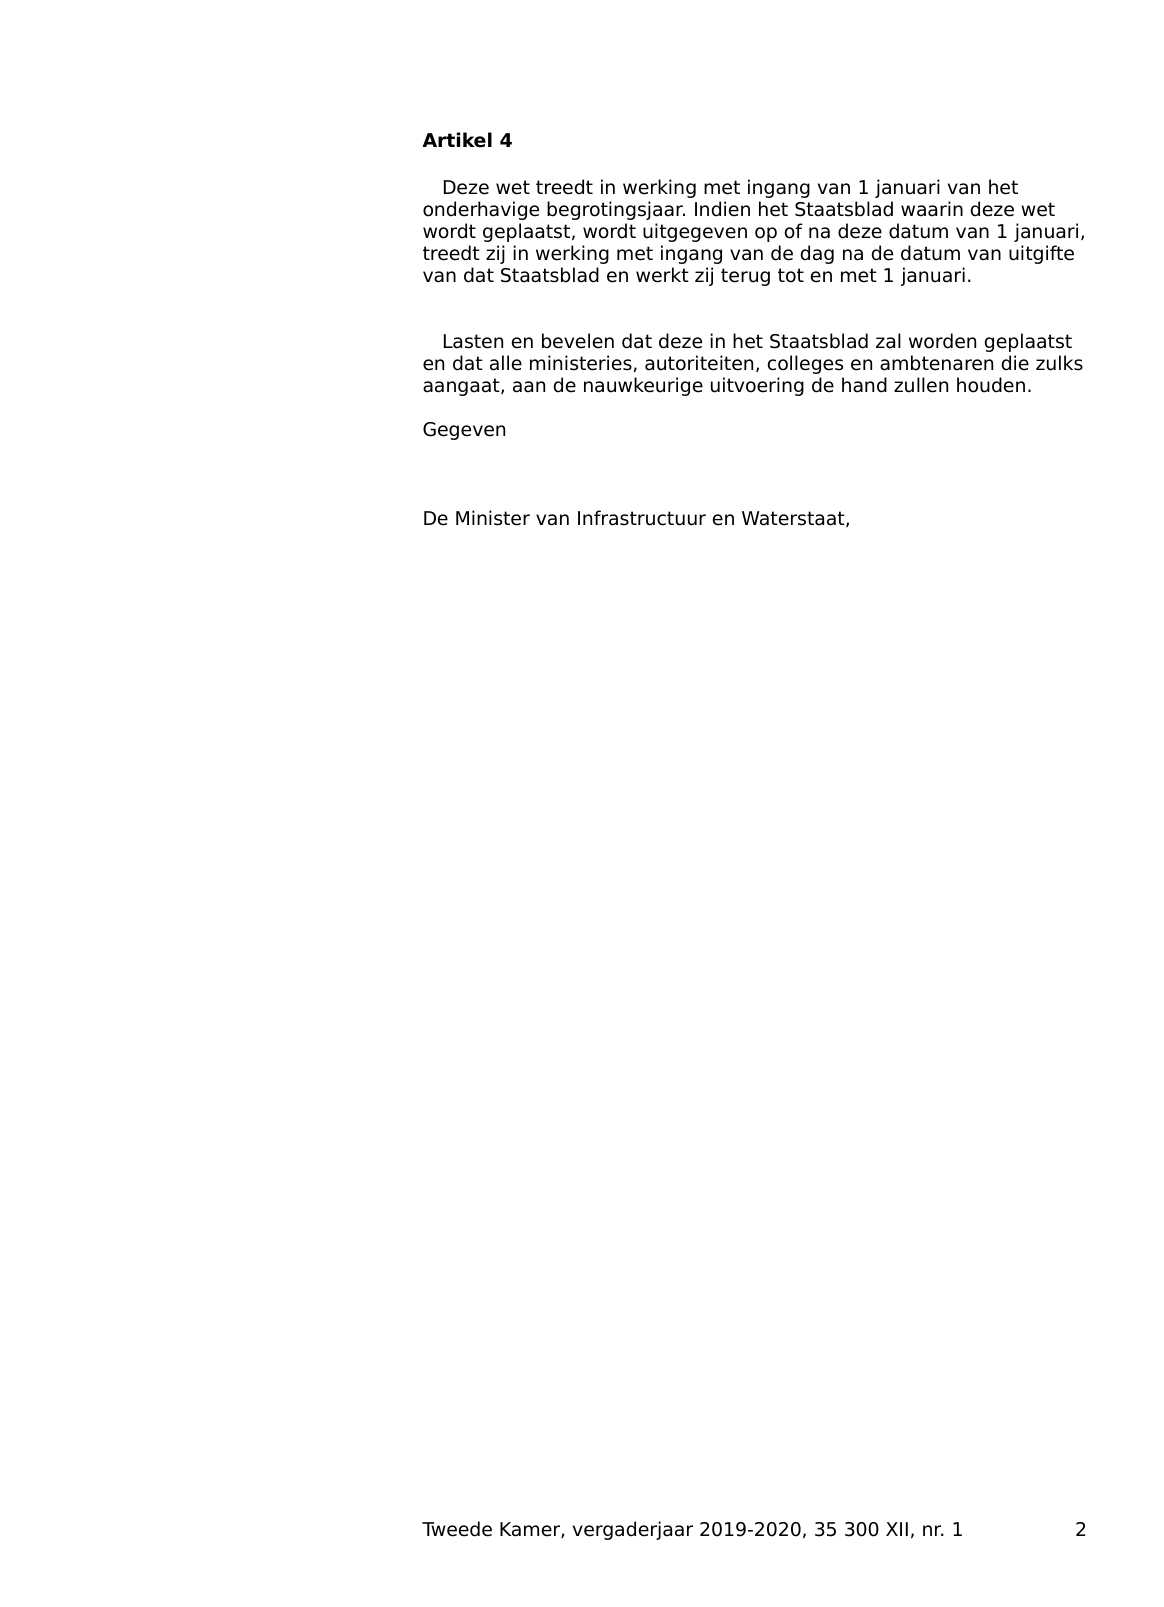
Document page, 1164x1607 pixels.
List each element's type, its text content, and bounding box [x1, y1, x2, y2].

text Lasten en bevelen dat deze in het Staatsblad zal worden geplaatst en dat alle ministeries, autoriteiten, colleges en ambtenaren die zulks aangaat, aan de nauwkeurige uitvoering de hand zullen houden. [422, 331, 1087, 397]
subtitle Artikel 4 [422, 130, 1087, 152]
text Deze wet treedt in werking met ingang van 1 januari van het onderhavige begrotingsjaar. Indien het Staatsblad waarin deze wet wordt geplaatst, wordt uitgegeven op of na deze datum van 1 januari, treedt zij in werking met ingang van de dag na de datum van uitgifte van dat Staatsblad en werkt zij terug tot en met 1 januari. [422, 177, 1087, 287]
text Gegeven [422, 419, 1087, 441]
text De Minister van Infrastructuur en Waterstaat, [422, 508, 1087, 530]
